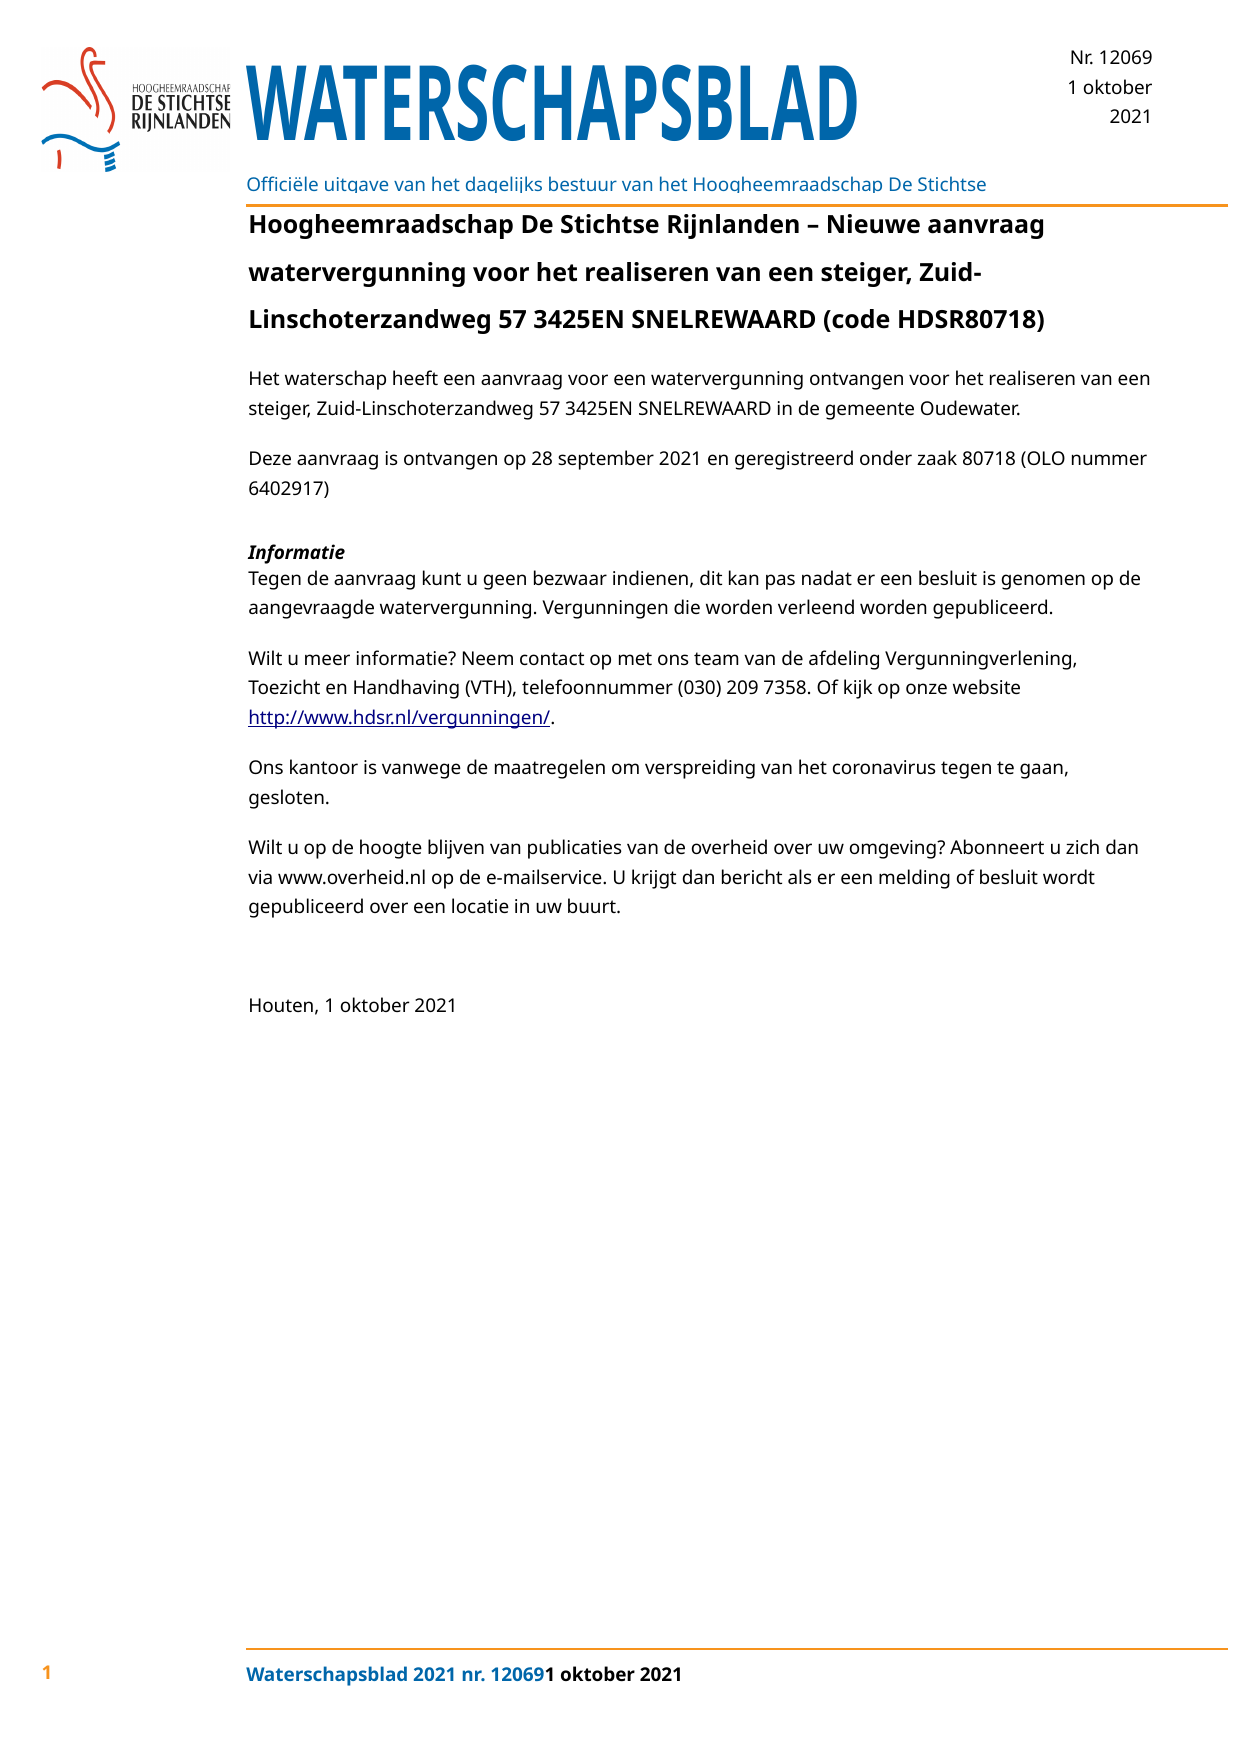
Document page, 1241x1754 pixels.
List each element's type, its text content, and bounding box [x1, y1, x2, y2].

text Houten, 1 oktober 2021 [248, 992, 1152, 1017]
text Tegen de aanvraag kunt u geen bezwaar indienen, dit kan pas nadat er een besluit is genomen op de aangevraagde watervergunning. Vergunningen die worden verleend worden gepubliceerd. [248, 565, 1152, 620]
text Informatie [248, 539, 1152, 565]
picture [41, 47, 231, 172]
text Deze aanvraag is ontvangen op 28 september 2021 en geregistreerd onder zaak 80718 (OLO nummer 6402917) [248, 446, 1152, 501]
text Wilt u op de hoogte blijven van publicaties van de overheid over uw omgeving? Abonneert u zich dan via www.overheid.nl op de e-mailservice. U krijgt dan bericht als er een melding of besluit wordt gepubliceerd over een locatie in uw buurt. [248, 834, 1152, 919]
text Het waterschap heeft een aanvraag voor een watervergunning ontvangen voor het realiseren van een steiger, Zuid-Linschoterzandweg 57 3425EN SNELREWAARD in de gemeente Oudewater. [248, 366, 1152, 421]
text Ons kantoor is vanwege de maatregelen om verspreiding van het coronavirus tegen te gaan, gesloten. [248, 754, 1152, 810]
text Hoogheemraadschap De Stichtse Rijnlanden – Nieuwe aanvraag watervergunning voor het realiseren van een steiger, Zuid-Linschoterzandweg 57 3425EN SNELREWAARD (code HDSR80718) [248, 207, 1152, 336]
text Wilt u meer informatie? Neem contact op met ons team van de afdeling Vergunningverlening, Toezicht en Handhaving (VTH), telefoonnummer (030) 209 7358. Of kijk op onze website http://www.hdsr.nl/vergunningen/. [248, 645, 1152, 730]
